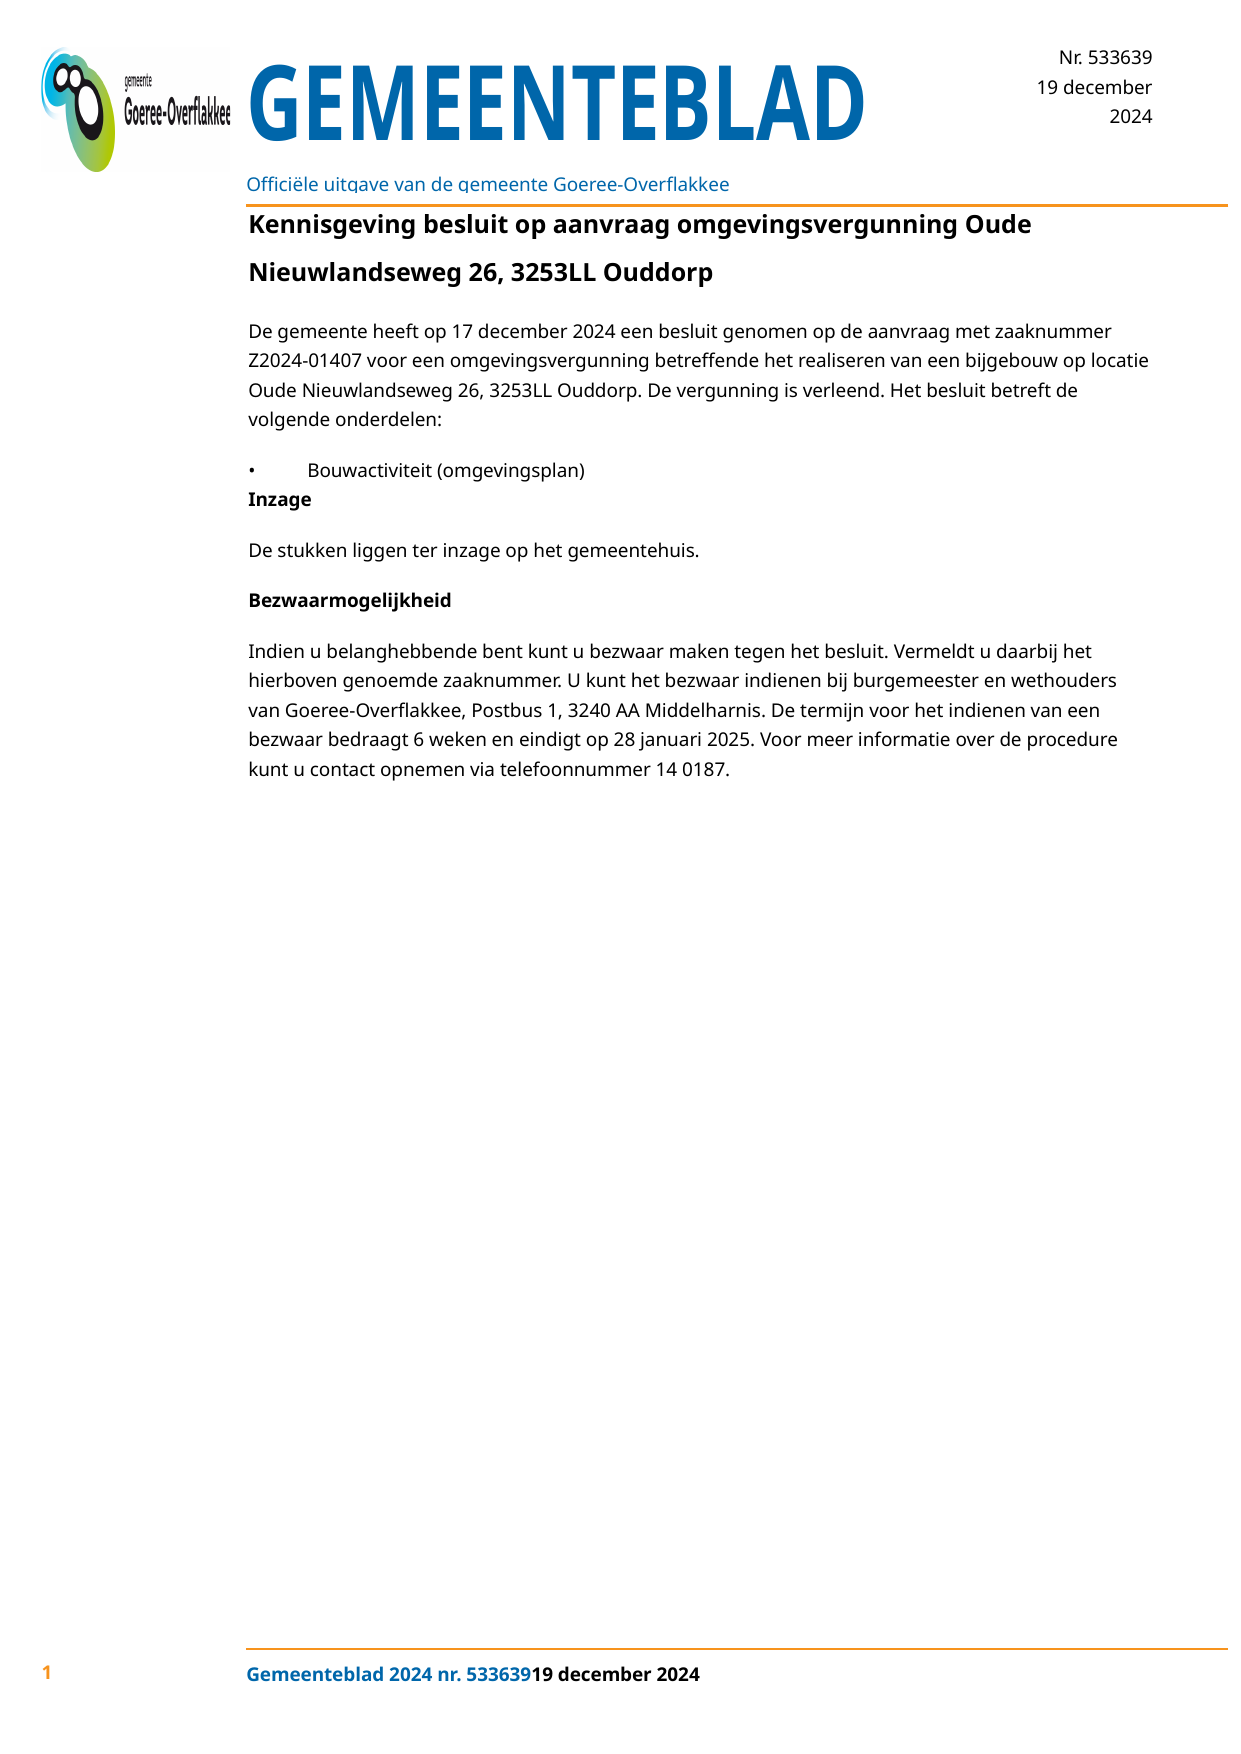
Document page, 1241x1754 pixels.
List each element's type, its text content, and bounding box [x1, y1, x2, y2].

text De gemeente heeft op 17 december 2024 een besluit genomen op de aanvraag met zaaknummer Z2024-01407 voor een omgevingsvergunning betreffende het realiseren van een bijgebouw op locatie Oude Nieuwlandseweg 26, 3253LL Ouddorp. De vergunning is verleend. Het besluit betreft de volgende onderdelen: [248, 318, 1152, 432]
text Inzage [248, 487, 1152, 512]
text Bezwaarmogelijkheid [248, 587, 1152, 613]
picture [41, 47, 231, 172]
list Bouwactiviteit (omgevingsplan) [248, 457, 1152, 483]
text De stukken liggen ter inzage op het gemeentehuis. [248, 537, 1152, 563]
text Indien u belanghebbende bent kunt u bezwaar maken tegen het besluit. Vermeldt u daarbij het hierboven genoemde zaaknummer. U kunt het bezwaar indienen bij burgemeester en wethouders van Goeree-Overflakkee, Postbus 1, 3240 AA Middelharnis. De termijn voor het indienen van een bezwaar bedraagt 6 weken en eindigt op 28 januari 2025. Voor meer informatie over de procedure kunt u contact opnemen via telefoonnummer 14 0187. [248, 638, 1152, 782]
text Kennisgeving besluit op aanvraag omgevingsvergunning Oude Nieuwlandseweg 26, 3253LL Ouddorp [248, 207, 1152, 288]
